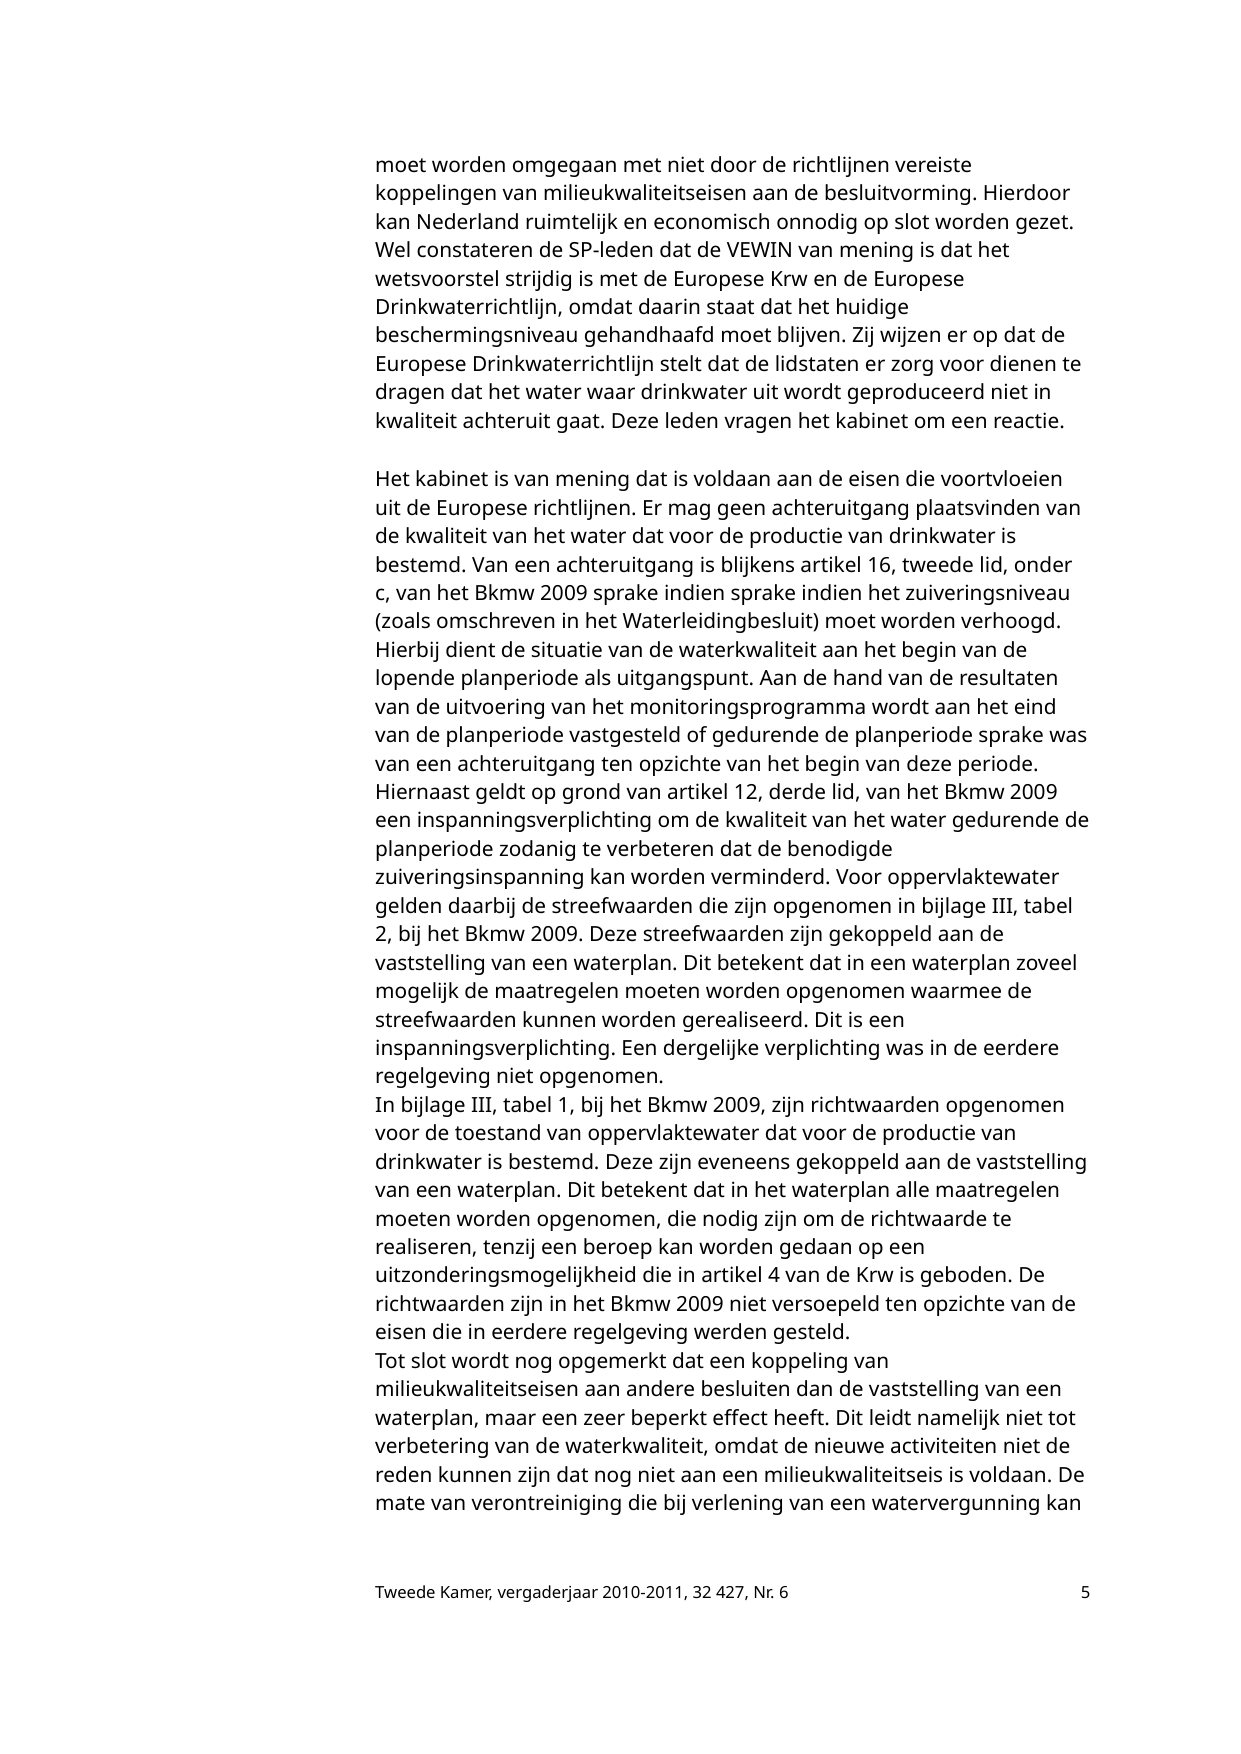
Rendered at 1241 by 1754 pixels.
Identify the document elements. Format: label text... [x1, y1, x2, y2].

text In bijlage III, tabel 1, bij het Bkmw 2009, zijn richtwaarden opgenomen voor de toestand van oppervlaktewater dat voor de productie van drinkwater is bestemd. Deze zijn eveneens gekoppeld aan de vaststelling van een waterplan. Dit betekent dat in het waterplan alle maatregelen moeten worden opgenomen, die nodig zijn om de richtwaarde te realiseren, tenzij een beroep kan worden gedaan op een uitzonderingsmogelijkheid die in artikel 4 van de Krw is geboden. De richtwaarden zijn in het Bkmw 2009 niet versoepeld ten opzichte van de eisen die in eerdere regelgeving werden gesteld. [375, 1090, 1090, 1346]
text Het kabinet is van mening dat is voldaan aan de eisen die voortvloeien uit de Europese richtlijnen. Er mag geen achteruitgang plaatsvinden van de kwaliteit van het water dat voor de productie van drinkwater is bestemd. Van een achteruitgang is blijkens artikel 16, tweede lid, onder c, van het Bkmw 2009 sprake indien sprake indien het zuiveringsniveau (zoals omschreven in het Waterleidingbesluit) moet worden verhoogd. Hierbij dient de situatie van de waterkwaliteit aan het begin van de lopende planperiode als uitgangspunt. Aan de hand van de resultaten van de uitvoering van het monitoringsprogramma wordt aan het eind van de planperiode vastgesteld of gedurende de planperiode sprake was van een achteruitgang ten opzichte van het begin van deze periode. Hiernaast geldt op grond van artikel 12, derde lid, van het Bkmw 2009 een inspanningsverplichting om de kwaliteit van het water gedurende de planperiode zodanig te verbeteren dat de benodigde zuiveringsinspanning kan worden verminderd. Voor oppervlaktewater gelden daarbij de streefwaarden die zijn opgenomen in bijlage III, tabel 2, bij het Bkmw 2009. Deze streefwaarden zijn gekoppeld aan de vaststelling van een waterplan. Dit betekent dat in een waterplan zoveel mogelijk de maatregelen moeten worden opgenomen waarmee de streefwaarden kunnen worden gerealiseerd. Dit is een inspanningsverplichting. Een dergelijke verplichting was in de eerdere regelgeving niet opgenomen. [375, 464, 1090, 1090]
text moet worden omgegaan met niet door de richtlijnen vereiste koppelingen van milieukwaliteitseisen aan de besluitvorming. Hierdoor kan Nederland ruimtelijk en economisch onnodig op slot worden gezet. Wel constateren de SP-leden dat de VEWIN van mening is dat het wetsvoorstel strijdig is met de Europese Krw en de Europese Drinkwaterrichtlijn, omdat daarin staat dat het huidige beschermingsniveau gehandhaafd moet blijven. Zij wijzen er op dat de Europese Drinkwaterrichtlijn stelt dat de lidstaten er zorg voor dienen te dragen dat het water waar drinkwater uit wordt geproduceerd niet in kwaliteit achteruit gaat. Deze leden vragen het kabinet om een reactie. [375, 150, 1090, 434]
text Tot slot wordt nog opgemerkt dat een koppeling van milieukwaliteitseisen aan andere besluiten dan de vaststelling van een waterplan, maar een zeer beperkt effect heeft. Dit leidt namelijk niet tot verbetering van de waterkwaliteit, omdat de nieuwe activiteiten niet de reden kunnen zijn dat nog niet aan een milieukwaliteitseis is voldaan. De mate van verontreiniging die bij verlening van een watervergunning kan [375, 1346, 1090, 1517]
